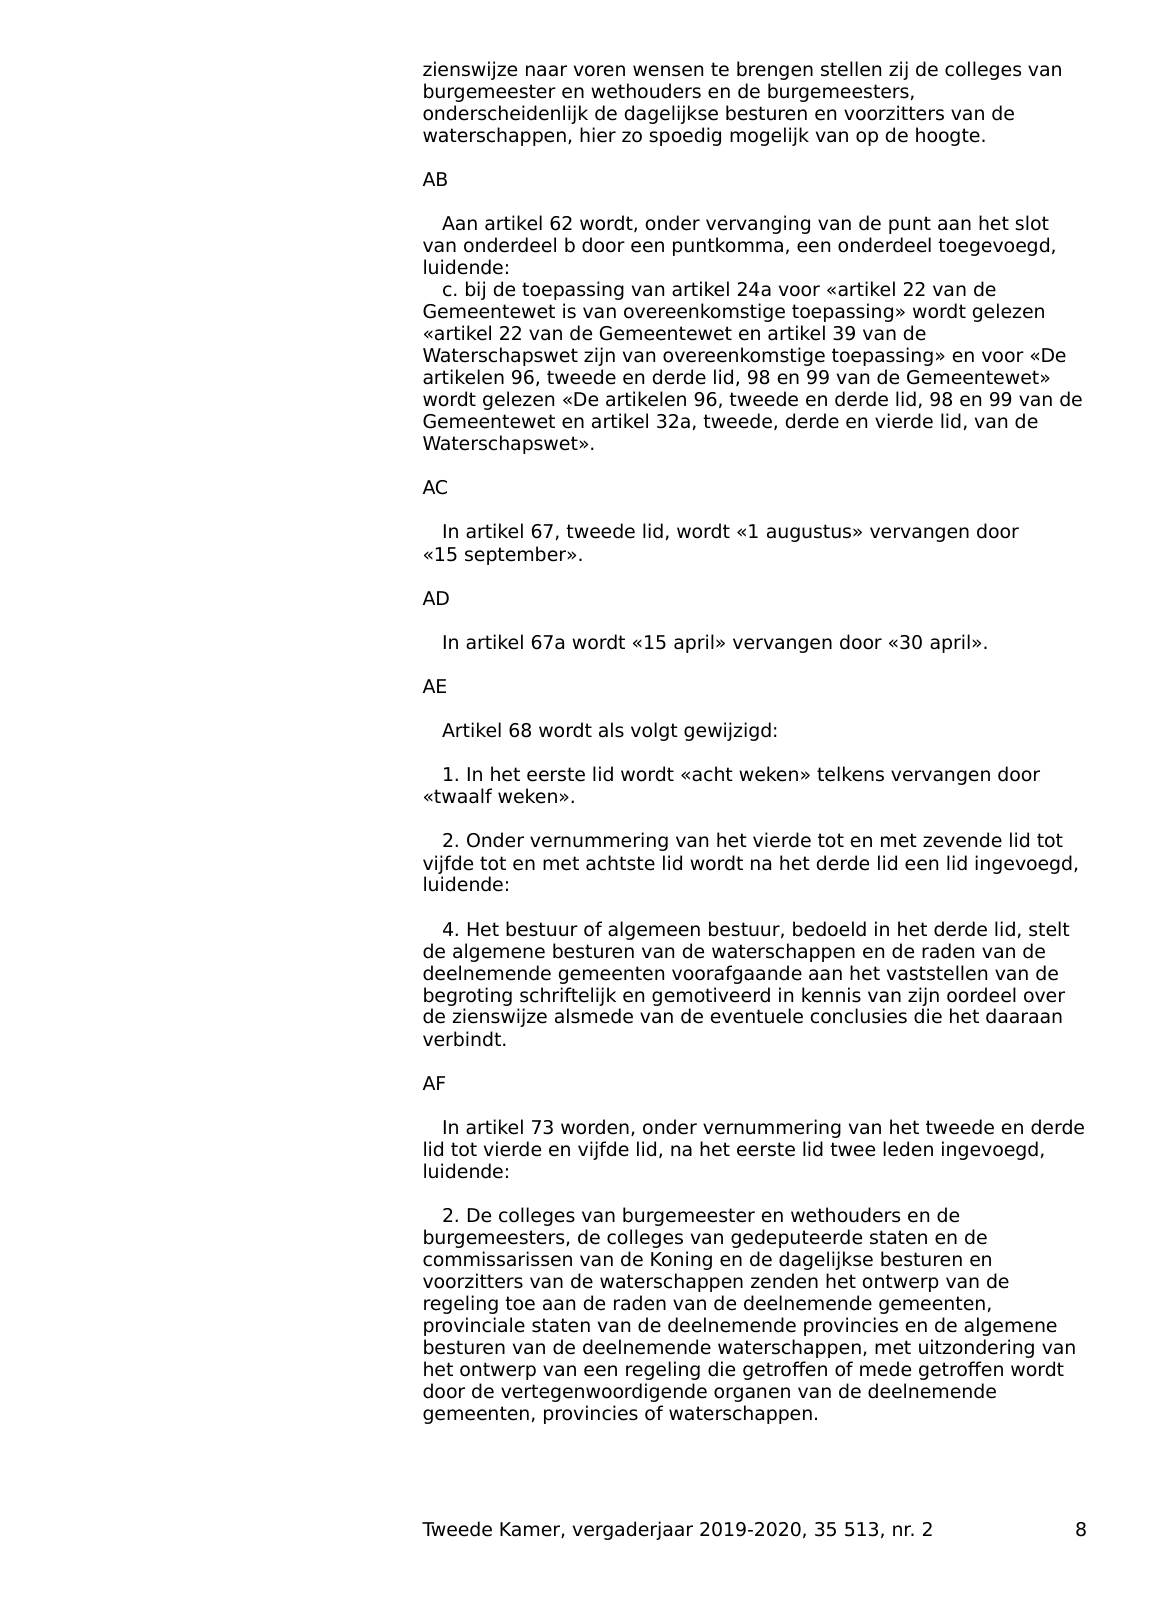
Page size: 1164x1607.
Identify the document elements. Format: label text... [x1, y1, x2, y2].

text Artikel 68 wordt als volgt gewijzigd: [422, 720, 1087, 742]
text In artikel 67a wordt «15 april» vervangen door «30 april». [422, 632, 1087, 654]
text In artikel 67, tweede lid, wordt «1 augustus» vervangen door «15 september». [422, 521, 1087, 565]
text AF [422, 1073, 1087, 1094]
text AB [422, 169, 1087, 191]
text 1. In het eerste lid wordt «acht weken» telkens vervangen door «twaalf weken». [422, 764, 1087, 808]
text 2. Onder vernummering van het vierde tot en met zevende lid tot vijfde tot en met achtste lid wordt na het derde lid een lid ingevoegd, luidende: [422, 830, 1087, 896]
text In artikel 73 worden, onder vernummering van het tweede en derde lid tot vierde en vijfde lid, na het eerste lid twee leden ingevoegd, luidende: [422, 1117, 1087, 1183]
text zienswijze naar voren wensen te brengen stellen zij de colleges van burgemeester en wethouders en de burgemeesters, onderscheidenlijk de dagelijkse besturen en voorzitters van de waterschappen, hier zo spoedig mogelijk van op de hoogte. [422, 59, 1087, 147]
text c. bij de toepassing van artikel 24a voor «artikel 22 van de Gemeentewet is van overeenkomstige toepassing» wordt gelezen «artikel 22 van de Gemeentewet en artikel 39 van de Waterschapswet zijn van overeenkomstige toepassing» en voor «De artikelen 96, tweede en derde lid, 98 en 99 van de Gemeentewet» wordt gelezen «De artikelen 96, tweede en derde lid, 98 en 99 van de Gemeentewet en artikel 32a, tweede, derde en vierde lid, van de Waterschapswet». [422, 279, 1087, 455]
text 2. De colleges van burgemeester en wethouders en de burgemeesters, de colleges van gedeputeerde staten en de commissarissen van de Koning en de dagelijkse besturen en voorzitters van de waterschappen zenden het ontwerp van de regeling toe aan de raden van de deelnemende gemeenten, provinciale staten van de deelnemende provincies en de algemene besturen van de deelnemende waterschappen, met uitzondering van het ontwerp van een regeling die getroffen of mede getroffen wordt door de vertegenwoordigende organen van de deelnemende gemeenten, provincies of waterschappen. [422, 1205, 1087, 1425]
text Aan artikel 62 wordt, onder vervanging van de punt aan het slot van onderdeel b door een puntkomma, een onderdeel toegevoegd, luidende: [422, 213, 1087, 279]
text 4. Het bestuur of algemeen bestuur, bedoeld in het derde lid, stelt de algemene besturen van de waterschappen en de raden van de deelnemende gemeenten voorafgaande aan het vaststellen van de begroting schriftelijk en gemotiveerd in kennis van zijn oordeel over de zienswijze alsmede van de eventuele conclusies die het daaraan verbindt. [422, 918, 1087, 1050]
text AE [422, 676, 1087, 698]
text AD [422, 588, 1087, 609]
text AC [422, 477, 1087, 499]
